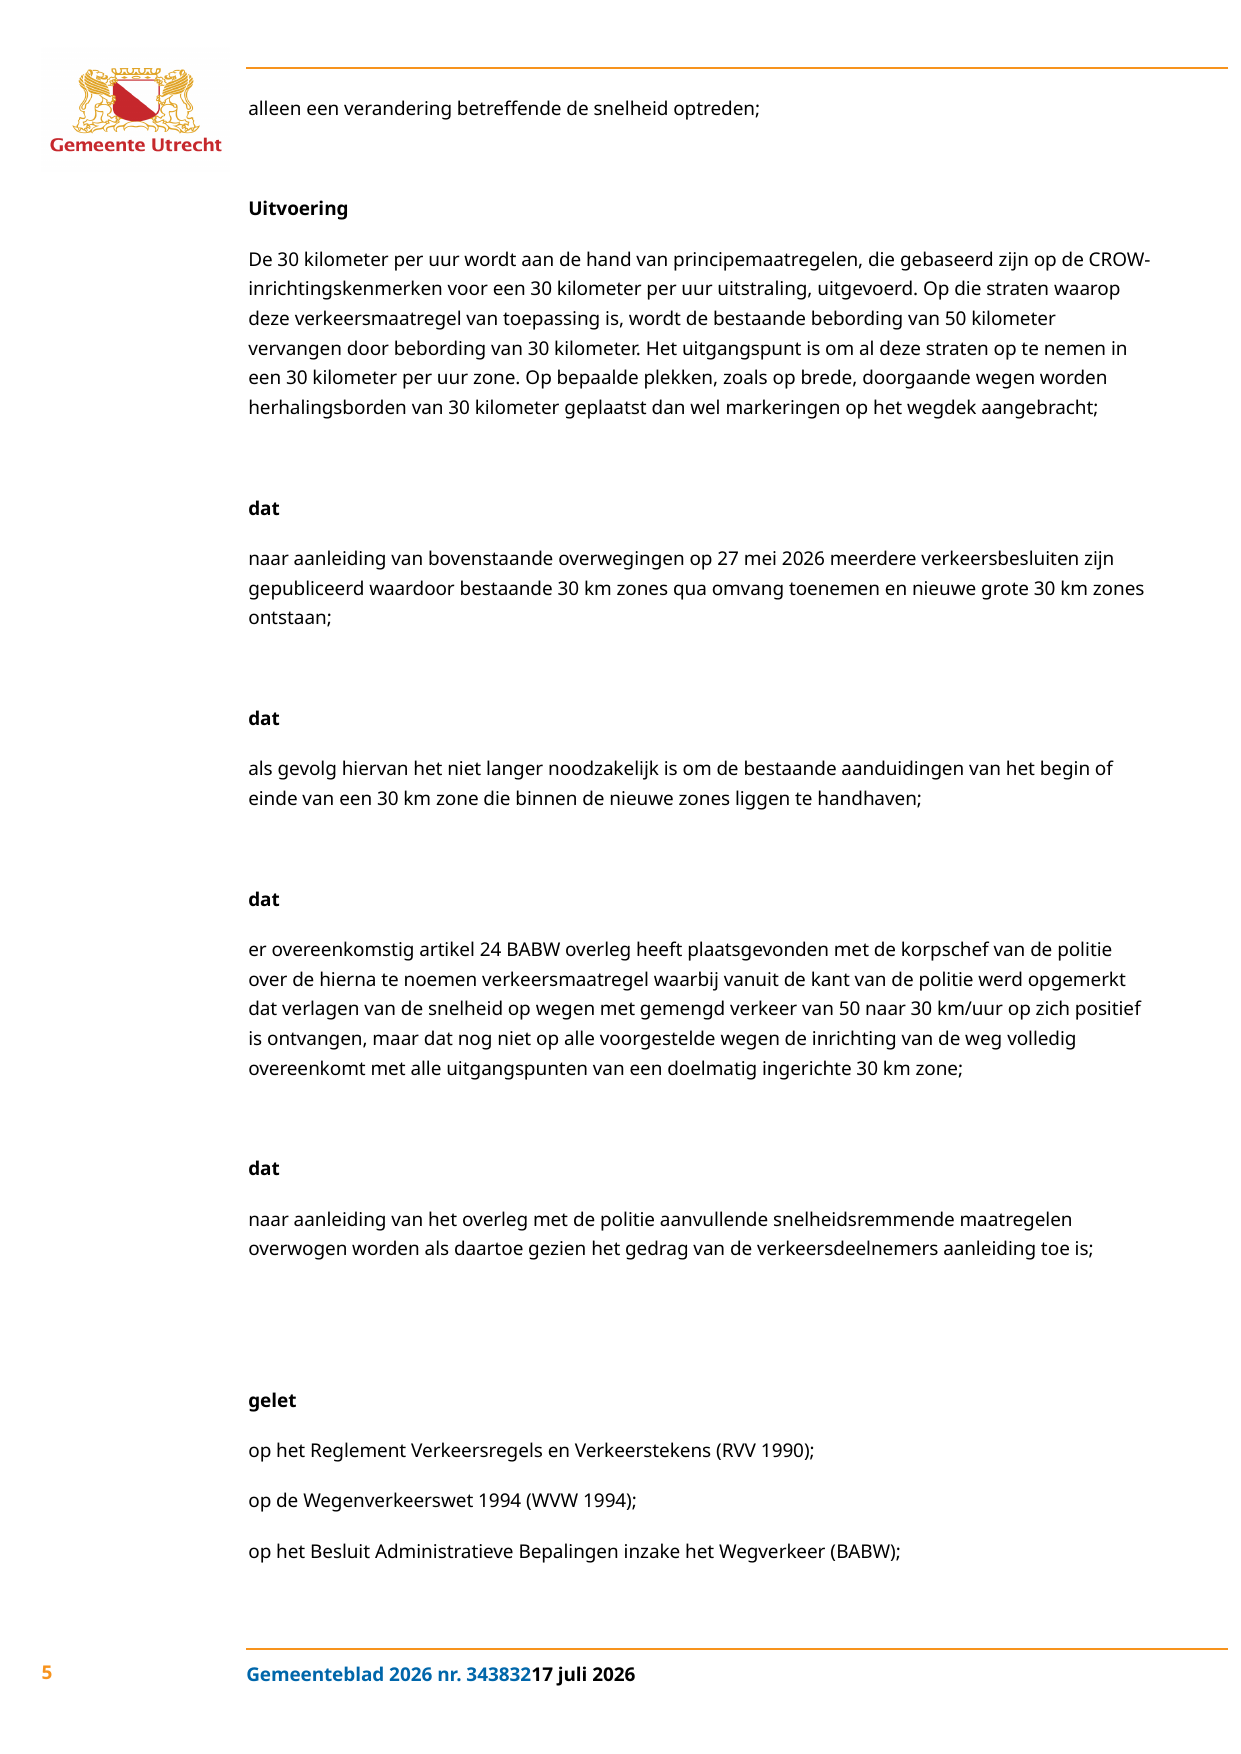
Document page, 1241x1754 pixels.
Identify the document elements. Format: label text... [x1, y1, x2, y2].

text naar aanleiding van bovenstaande overwegingen op 27 mei 2026 meerdere verkeersbesluiten zijn gepubliceerd waardoor bestaande 30 km zones qua omvang toenemen en nieuwe grote 30 km zones ontstaan; [248, 545, 1152, 630]
text dat [248, 1156, 1152, 1181]
text op het Besluit Administratieve Bepalingen inzake het Wegverkeer (BABW); [248, 1538, 1152, 1564]
text dat [248, 886, 1152, 912]
picture [41, 47, 231, 172]
text er overeenkomstig artikel 24 BABW overleg heeft plaatsgevonden met de korpschef van de politie over de hierna te noemen verkeersmaatregel waarbij vanuit de kant van de politie werd opgemerkt dat verlagen van de snelheid op wegen met gemengd verkeer van 50 naar 30 km/uur op zich positief is ontvangen, maar dat nog niet op alle voorgestelde wegen de inrichting van de weg volledig overeenkomt met alle uitgangspunten van een doelmatig ingerichte 30 km zone; [248, 936, 1152, 1081]
text dat [248, 495, 1152, 521]
text naar aanleiding van het overleg met de politie aanvullende snelheidsremmende maatregelen overwogen worden als daartoe gezien het gedrag van de verkeersdeelnemers aanleiding toe is; [248, 1206, 1152, 1261]
text De 30 kilometer per uur wordt aan de hand van principemaatregelen, die gebaseerd zijn op de CROW-inrichtingskenmerken voor een 30 kilometer per uur uitstraling, uitgevoerd. Op die straten waarop deze verkeersmaatregel van toepassing is, wordt de bestaande bebording van 50 kilometer vervangen door bebording van 30 kilometer. Het uitgangspunt is om al deze straten op te nemen in een 30 kilometer per uur zone. Op bepaalde plekken, zoals op brede, doorgaande wegen worden herhalingsborden van 30 kilometer geplaatst dan wel markeringen op het wegdek aangebracht; [248, 246, 1152, 420]
text op de Wegenverkeerswet 1994 (WVW 1994); [248, 1488, 1152, 1513]
text alleen een verandering betreffende de snelheid optreden; [248, 95, 1152, 121]
text op het Reglement Verkeersregels en Verkeerstekens (RVV 1990); [248, 1437, 1152, 1463]
text als gevolg hiervan het niet langer noodzakelijk is om de bestaande aanduidingen van het begin of einde van een 30 km zone die binnen de nieuwe zones liggen te handhaven; [248, 756, 1152, 811]
text dat [248, 705, 1152, 731]
text Uitvoering [248, 196, 1152, 221]
text gelet [248, 1387, 1152, 1413]
